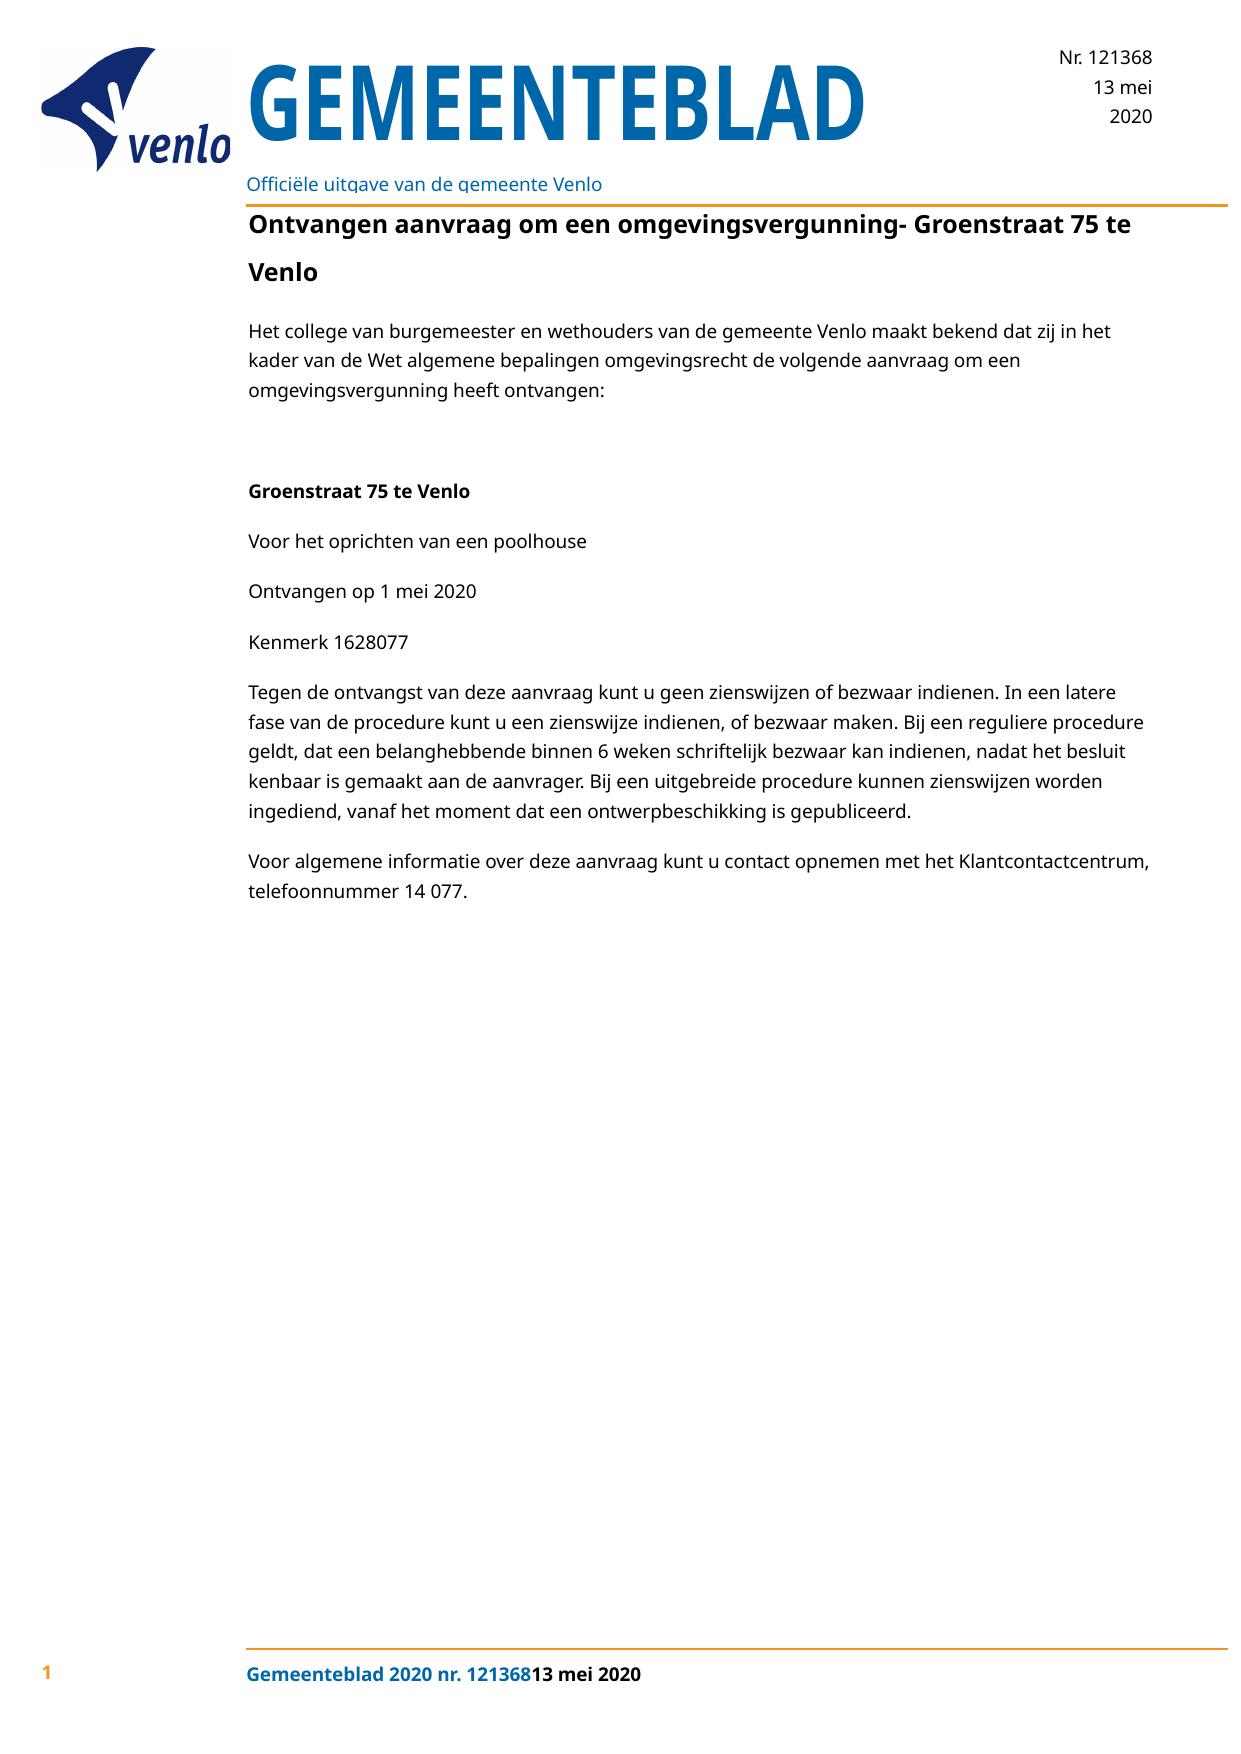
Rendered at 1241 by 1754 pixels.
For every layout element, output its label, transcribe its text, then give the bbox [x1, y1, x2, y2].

text Ontvangen op 1 mei 2020 [248, 579, 1152, 604]
text Voor het oprichten van een poolhouse [248, 528, 1152, 554]
text Kenmerk 1628077 [248, 629, 1152, 655]
text Ontvangen aanvraag om een omgevingsvergunning- Groenstraat 75 te Venlo [248, 207, 1152, 288]
text Het college van burgemeester en wethouders van de gemeente Venlo maakt bekend dat zij in het kader van de Wet algemene bepalingen omgevingsrecht de volgende aanvraag om een omgevingsvergunning heeft ontvangen: [248, 318, 1152, 403]
picture [41, 47, 231, 172]
text Tegen de ontvangst van deze aanvraag kunt u geen zienswijzen of bezwaar indienen. In een latere fase van de procedure kunt u een zienswijze indienen, of bezwaar maken. Bij een reguliere procedure geldt, dat een belanghebbende binnen 6 weken schriftelijk bezwaar kan indienen, nadat het besluit kenbaar is gemaakt aan de aanvrager. Bij een uitgebreide procedure kunnen zienswijzen worden ingediend, vanaf het moment dat een ontwerpbeschikking is gepubliceerd. [248, 679, 1152, 824]
text Voor algemene informatie over deze aanvraag kunt u contact opnemen met het Klantcontactcentrum, telefoonnummer 14 077. [248, 848, 1152, 904]
text Groenstraat 75 te Venlo [248, 478, 1152, 504]
